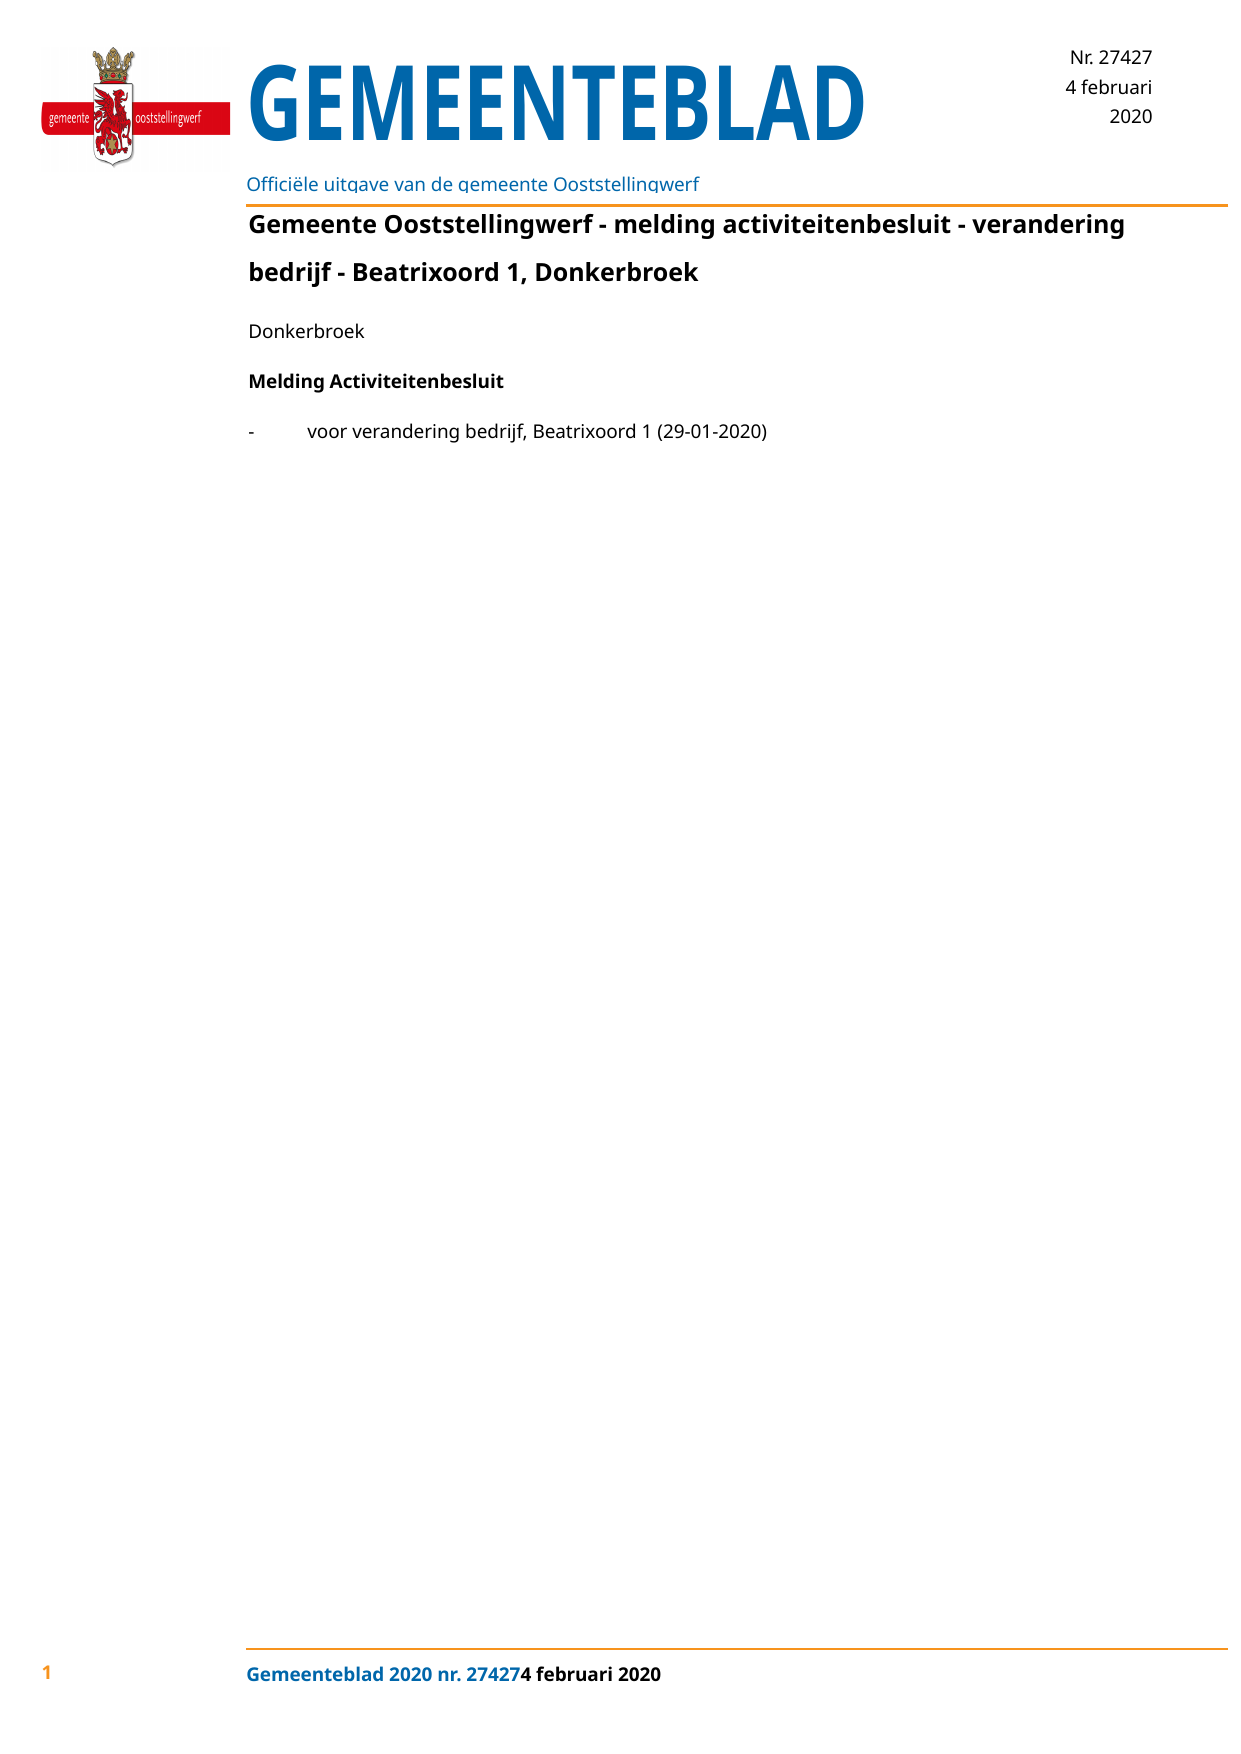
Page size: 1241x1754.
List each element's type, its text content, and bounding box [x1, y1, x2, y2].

list voor verandering bedrijf, Beatrixoord 1 (29-01-2020) [248, 419, 1152, 444]
text Gemeente Ooststellingwerf - melding activiteitenbesluit - verandering bedrijf - Beatrixoord 1, Donkerbroek [248, 207, 1152, 288]
text Melding Activiteitenbesluit [248, 368, 1152, 394]
picture [41, 47, 231, 172]
text Donkerbroek [248, 318, 1152, 344]
